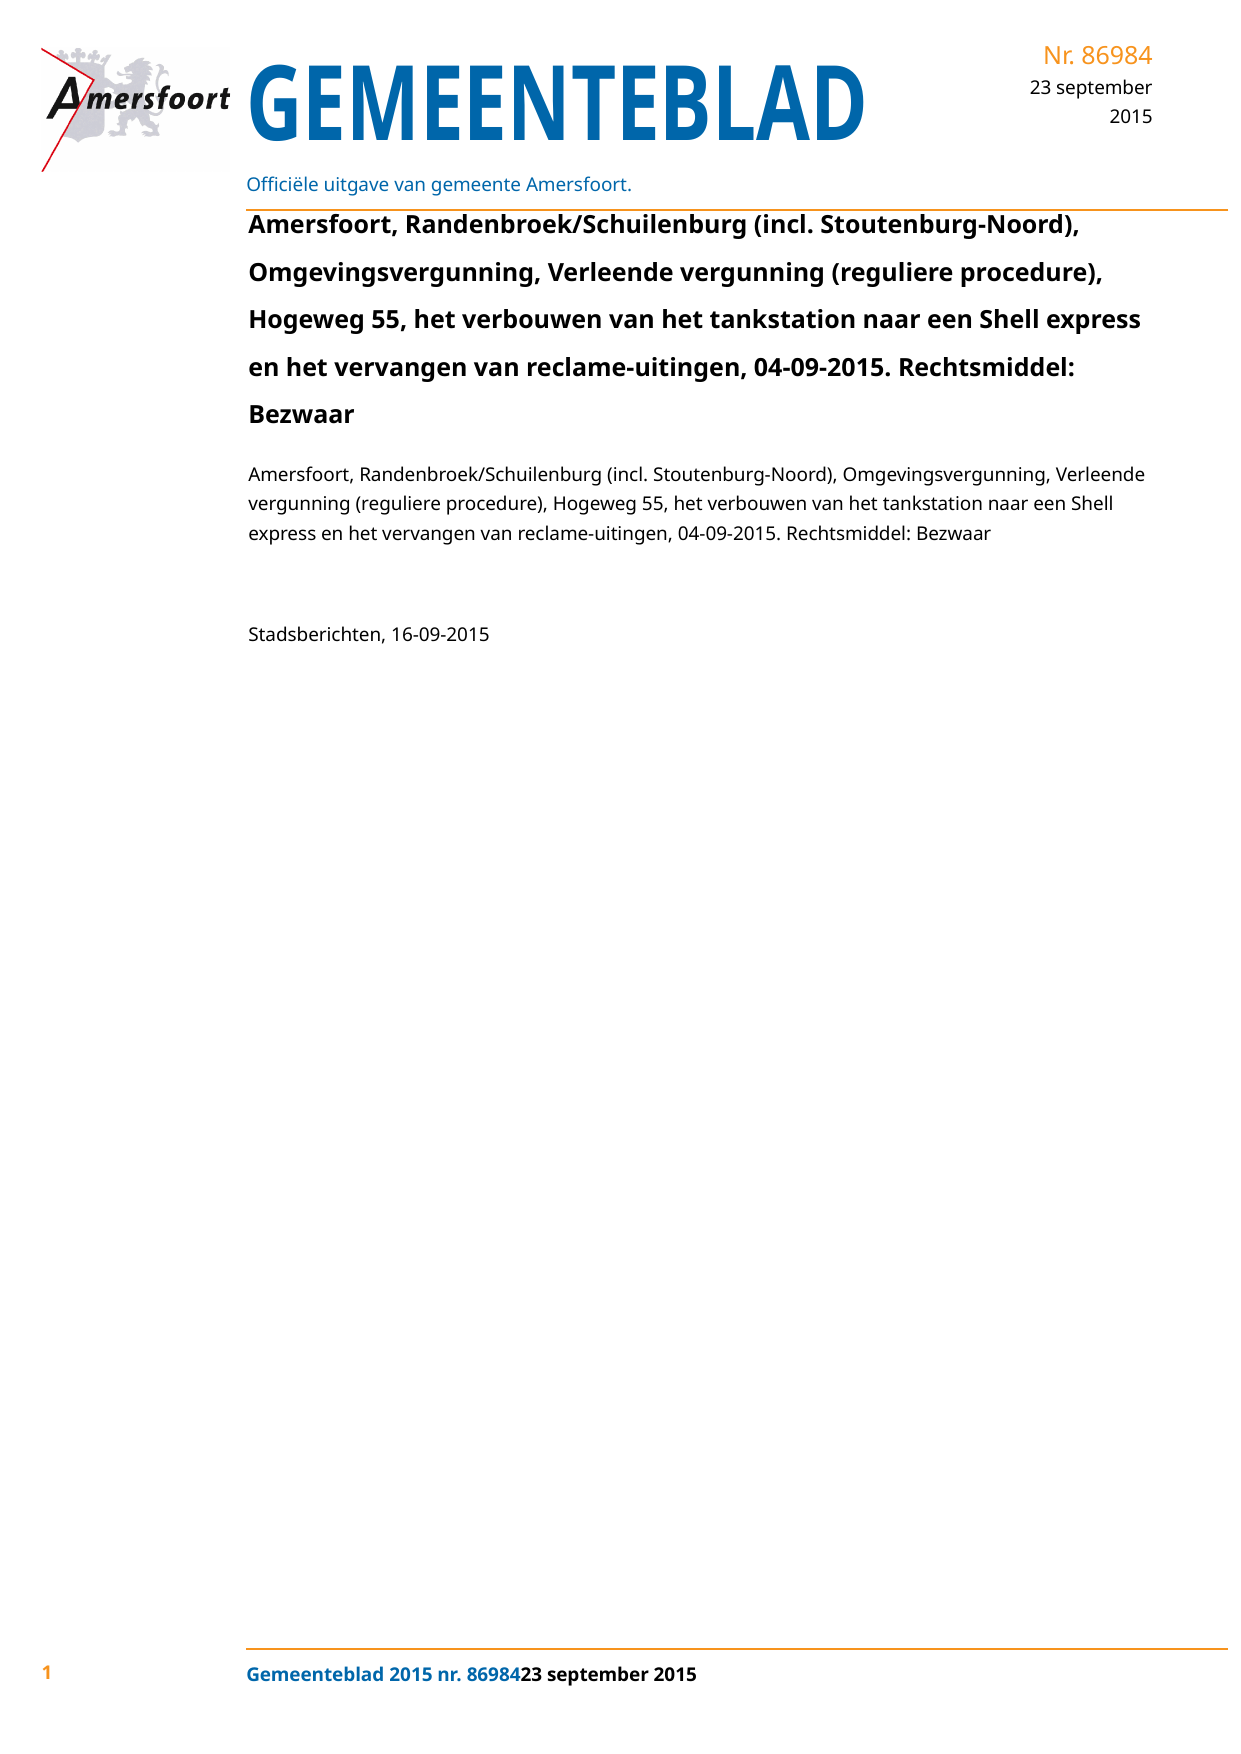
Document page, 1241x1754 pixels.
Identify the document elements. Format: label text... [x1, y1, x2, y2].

picture [41, 47, 231, 172]
text Stadsberichten, 16-09-2015 [248, 621, 1152, 646]
text Amersfoort, Randenbroek/Schuilenburg (incl. Stoutenburg-Noord), Omgevingsvergunning, Verleende vergunning (reguliere procedure), Hogeweg 55, het verbouwen van het tankstation naar een Shell express en het vervangen van reclame-uitingen, 04-09-2015. Rechtsmiddel: Bezwaar [248, 461, 1152, 546]
text Amersfoort, Randenbroek/Schuilenburg (incl. Stoutenburg-Noord), Omgevingsvergunning, Verleende vergunning (reguliere procedure), Hogeweg 55, het verbouwen van het tankstation naar een Shell express en het vervangen van reclame-uitingen, 04-09-2015. Rechtsmiddel: Bezwaar [248, 211, 1152, 431]
